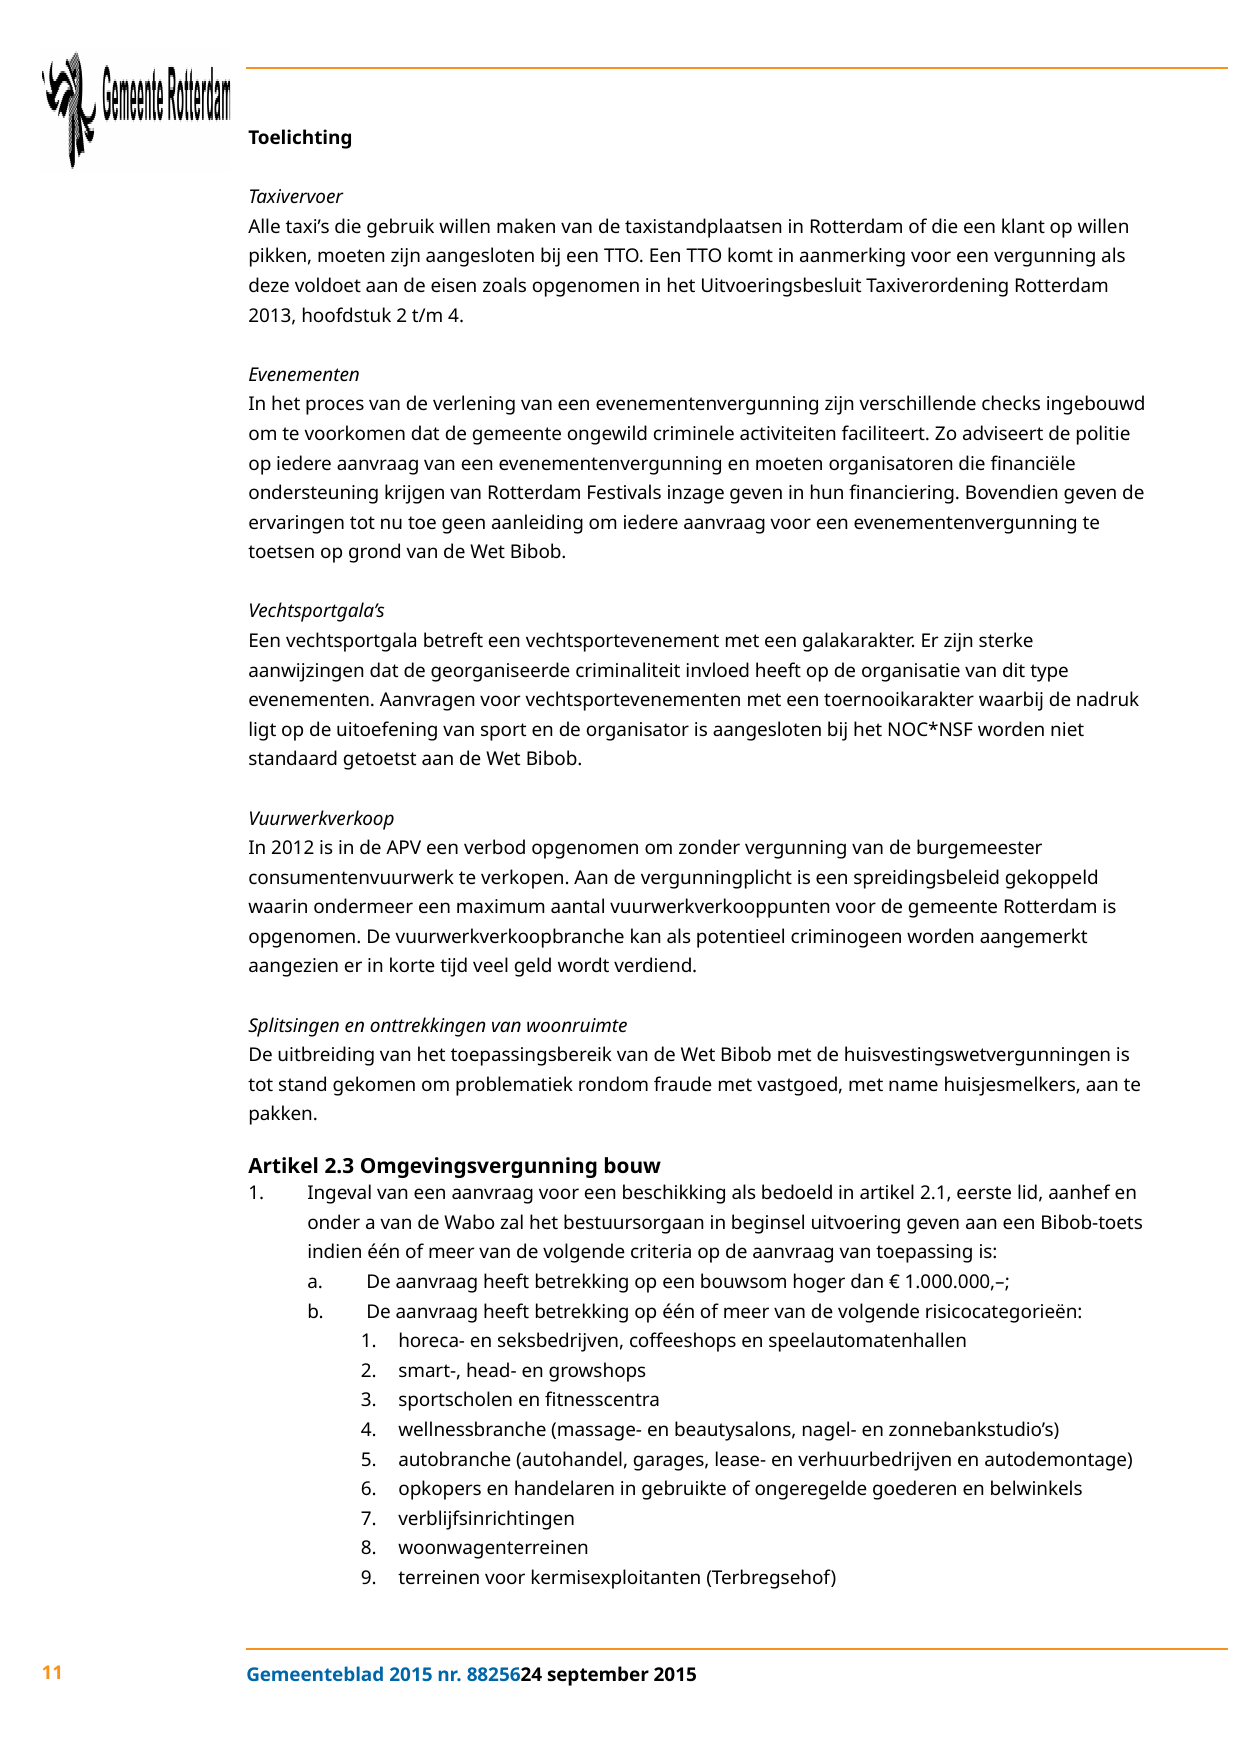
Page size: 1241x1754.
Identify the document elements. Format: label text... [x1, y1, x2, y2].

text Vuurwerkverkoop [248, 805, 1152, 831]
list De aanvraag heeft betrekking op een bouwsom hoger dan € 1.000.000,–; [307, 1268, 1152, 1294]
text Een vechtsportgala betreft een vechtsportevenement met een galakarakter. Er zijn sterke aanwijzingen dat de georganiseerde criminaliteit invloed heeft op de organisatie van dit type evenementen. Aanvragen voor vechtsportevenementen met een toernooikarakter waarbij de nadruk ligt op de uitoefening van sport en de organisator is aangesloten bij het NOC*NSF worden niet standaard getoetst aan de Wet Bibob. [248, 627, 1152, 771]
text De uitbreiding van het toepassingsbereik van de Wet Bibob met de huisvestingswetvergunningen is tot stand gekomen om problematiek rondom fraude met vastgoed, met name huisjesmelkers, aan te pakken. [248, 1041, 1152, 1126]
list Ingeval van een aanvraag voor een beschikking als bedoeld in artikel 2.1, eerste lid, aanhef en onder a van de Wabo zal het bestuursorgaan in beginsel uitvoering geven aan een Bibob-toets indien één of meer van de volgende criteria op de aanvraag van toepassing is: [248, 1179, 1152, 1264]
list opkopers en handelaren in gebruikte of ongeregelde goederen en belwinkels [361, 1475, 1152, 1501]
text Taxivervoer [248, 183, 1152, 209]
text Vechtsportgala’s [248, 598, 1152, 623]
text In het proces van de verlening van een evenementenvergunning zijn verschillende checks ingebouwd om te voorkomen dat de gemeente ongewild criminele activiteiten faciliteert. Zo adviseert de politie op iedere aanvraag van een evenementenvergunning en moeten organisatoren die financiële ondersteuning krijgen van Rotterdam Festivals inzage geven in hun financiering. Bovendien geven de ervaringen tot nu toe geen aanleiding om iedere aanvraag voor een evenementenvergunning te toetsen op grond van de Wet Bibob. [248, 391, 1152, 564]
picture [41, 47, 231, 172]
list smart-, head- en growshops [361, 1357, 1152, 1383]
list woonwagenterreinen [361, 1534, 1152, 1560]
list horeca- en seksbedrijven, coffeeshops en speelautomatenhallen [361, 1327, 1152, 1353]
text Alle taxi’s die gebruik willen maken van de taxistandplaatsen in Rotterdam of die een klant op willen pikken, moeten zijn aangesloten bij een TTO. Een TTO komt in aanmerking voor een vergunning als deze voldoet aan de eisen zoals opgenomen in het Uitvoeringsbesluit Taxiverordening Rotterdam 2013, hoofdstuk 2 t/m 4. [248, 213, 1152, 328]
list sportscholen en fitnesscentra [361, 1387, 1152, 1412]
text Toelichting [248, 124, 1152, 150]
text Artikel 2.3 Omgevingsvergunning bouw [248, 1151, 1152, 1179]
list verblijfsinrichtingen [361, 1505, 1152, 1531]
list autobranche (autohandel, garages, lease- en verhuurbedrijven en autodemontage) [361, 1446, 1152, 1471]
text In 2012 is in de APV een verbod opgenomen om zonder vergunning van de burgemeester consumentenvuurwerk te verkopen. Aan de vergunningplicht is een spreidingsbeleid gekoppeld waarin ondermeer een maximum aantal vuurwerkverkooppunten voor de gemeente Rotterdam is opgenomen. De vuurwerkverkoopbranche kan als potentieel criminogeen worden aangemerkt aangezien er in korte tijd veel geld wordt verdiend. [248, 834, 1152, 978]
list terreinen voor kermisexploitanten (Terbregsehof) [361, 1564, 1152, 1590]
list wellnessbranche (massage- en beautysalons, nagel- en zonnebankstudio’s) [361, 1416, 1152, 1442]
text Splitsingen en onttrekkingen van woonruimte [248, 1012, 1152, 1038]
text Evenementen [248, 361, 1152, 387]
list De aanvraag heeft betrekking op één of meer van de volgende risicocategorieën: [307, 1298, 1152, 1323]
